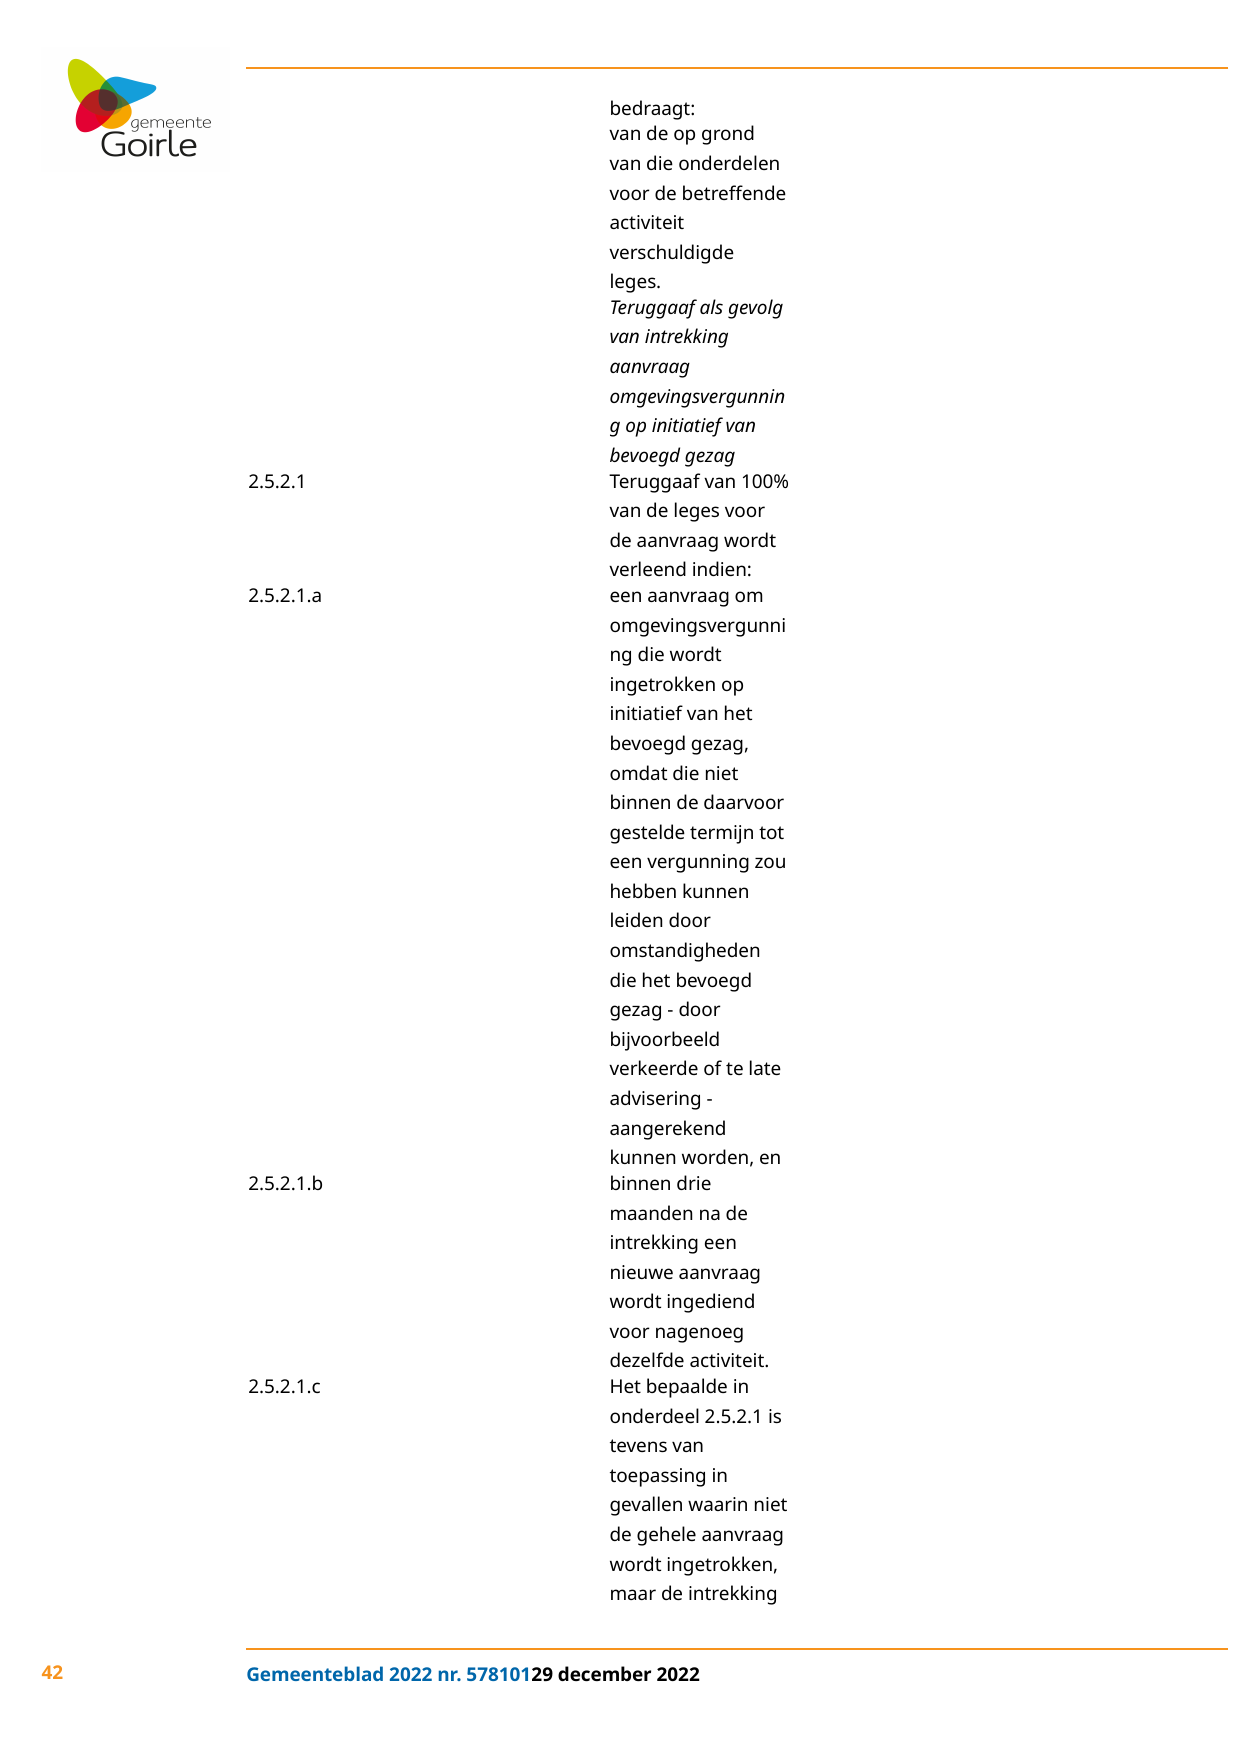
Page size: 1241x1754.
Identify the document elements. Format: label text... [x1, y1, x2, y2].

table_cell Teruggaaf als gevolg van intrekking aanvraag omgevingsvergunning op initiatief van bevoegd gezag [609, 294, 790, 468]
table_cell 2.5.2.1.b [248, 1170, 609, 1373]
table_cell [790, 468, 1152, 582]
table_cell [790, 1170, 1152, 1373]
table_cell [248, 95, 609, 294]
table_cell Teruggaaf van 100% van de leges voor de aanvraag wordt verleend indien: [609, 468, 790, 582]
table_cell [790, 582, 1152, 1170]
table_cell [790, 1373, 1152, 1606]
table_cell binnen drie maanden na de intrekking een nieuwe aanvraag wordt ingediend voor nagenoeg dezelfde activiteit. [609, 1170, 790, 1373]
table_cell van de op grond van die onderdelen voor de betreffende activiteit verschuldigde leges. [609, 121, 790, 294]
table_cell [790, 95, 1152, 121]
table_cell een aanvraag om omgevingsvergunning die wordt ingetrokken op initiatief van het bevoegd gezag, omdat die niet binnen de daarvoor gestelde termijn tot een vergunning zou hebben kunnen leiden door omstandigheden die het bevoegd gezag - door bijvoorbeeld verkeerde of te late advisering - aangerekend kunnen worden, en [609, 582, 790, 1170]
table_cell [790, 294, 1152, 468]
table_cell 2.5.2.1 [248, 468, 609, 582]
table_cell bedraagt: [609, 95, 790, 121]
table_cell Het bepaalde in onderdeel 2.5.2.1 is tevens van toepassing in gevallen waarin niet de gehele aanvraag wordt ingetrokken, maar de intrekking [609, 1373, 790, 1606]
table_cell 2.5.2.1.a [248, 582, 609, 1170]
table_cell [248, 294, 609, 468]
picture [41, 47, 231, 172]
table_cell [790, 121, 1152, 294]
table_cell 2.5.2.1.c [248, 1373, 609, 1606]
